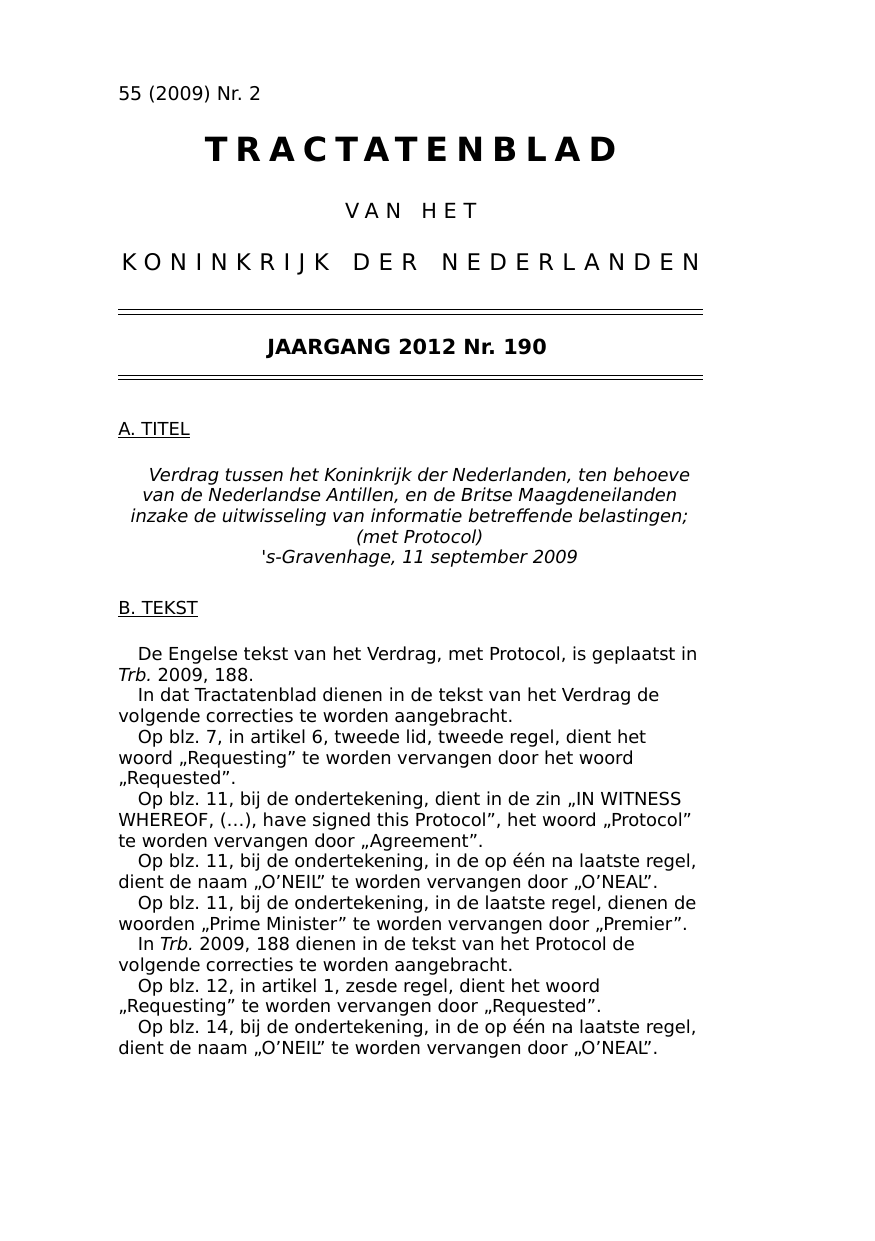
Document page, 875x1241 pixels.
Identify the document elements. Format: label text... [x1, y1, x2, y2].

text Op blz. 14, bij de ondertekening, in de op één na laatste regel, dient de naam „O’NEIL” te worden vervangen door „O’NEAL”. [118, 1017, 703, 1058]
text 55 (2009) Nr. 2 [118, 83, 703, 105]
text JAARGANG 2012 Nr. 190 [118, 335, 703, 359]
text Op blz. 11, bij de ondertekening, in de laatste regel, dienen de woorden „Prime Minister” te worden vervangen door „Premier”. [118, 893, 703, 934]
text De Engelse tekst van het Verdrag, met Protocol, is geplaatst in Trb. 2009, 188. [118, 644, 703, 685]
text Op blz. 11, bij de ondertekening, dient in de zin „IN WITNESS WHEREOF, (…), have signed this Protocol”, het woord „Protocol” te worden vervangen door „Agreement”. [118, 789, 703, 851]
text Op blz. 7, in artikel 6, tweede lid, tweede regel, dient het woord „Requesting” te worden vervangen door het woord „Requested”. [118, 727, 703, 789]
subtitle B. TEKST [118, 598, 703, 619]
text VAN HET [118, 199, 703, 223]
text KONINKRIJK DER NEDERLANDEN [118, 249, 703, 276]
text TRACTATENBLAD [118, 130, 703, 169]
text 's-Gravenhage, 11 september 2009 [118, 547, 703, 568]
text (met Protocol) [118, 527, 703, 547]
text In dat Tractatenblad dienen in de tekst van het Verdrag de volgende correcties te worden aangebracht. [118, 685, 703, 727]
text Op blz. 12, in artikel 1, zesde regel, dient het woord „Requesting” te worden vervangen door „Requested”. [118, 976, 703, 1017]
subtitle A. TITEL [118, 419, 703, 439]
text Verdrag tussen het Koninkrijk der Nederlanden, ten behoeve van de Nederlandse Antillen, en de Britse Maagdeneilanden inzake de uitwisseling van informatie betreffende belastingen; [118, 464, 703, 527]
text In Trb. 2009, 188 dienen in de tekst van het Protocol de volgende correcties te worden aangebracht. [118, 934, 703, 976]
text Op blz. 11, bij de ondertekening, in de op één na laatste regel, dient de naam „O’NEIL” te worden vervangen door „O’NEAL”. [118, 851, 703, 893]
